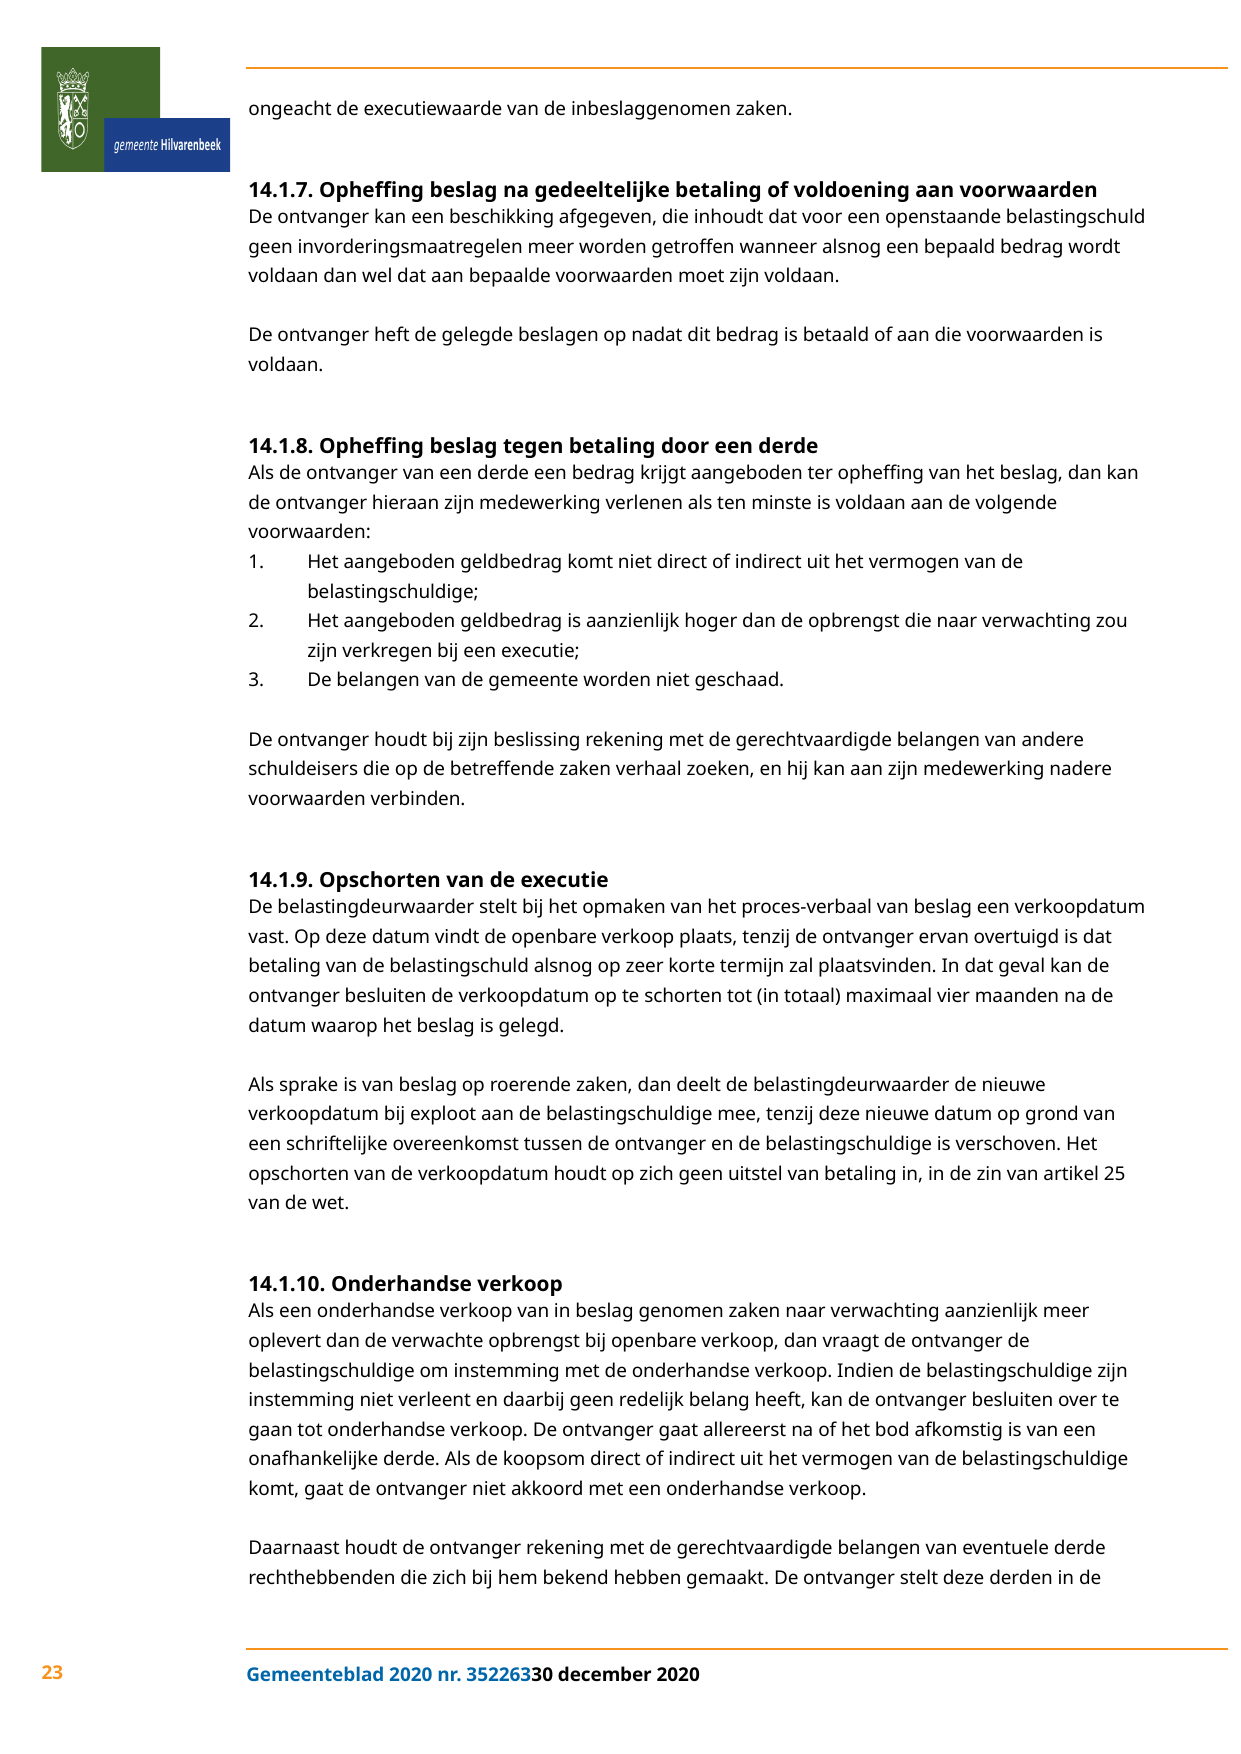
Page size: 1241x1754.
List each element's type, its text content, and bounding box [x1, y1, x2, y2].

list Het aangeboden geldbedrag komt niet direct of indirect uit het vermogen van de belastingschuldige; [248, 548, 1152, 604]
text 14.1.7. Opheffing beslag na gedeeltelijke betaling of voldoening aan voorwaarden [248, 175, 1152, 203]
text De belastingdeurwaarder stelt bij het opmaken van het proces-verbaal van beslag een verkoopdatum vast. Op deze datum vindt de openbare verkoop plaats, tenzij de ontvanger ervan overtuigd is dat betaling van de belastingschuld alsnog op zeer korte termijn zal plaatsvinden. In dat geval kan de ontvanger besluiten de verkoopdatum op te schorten tot (in totaal) maximaal vier maanden na de datum waarop het beslag is gelegd. [248, 893, 1152, 1037]
picture [41, 47, 231, 172]
text 14.1.9. Opschorten van de executie [248, 865, 1152, 893]
text De ontvanger kan een beschikking afgegeven, die inhoudt dat voor een openstaande belastingschuld geen invorderingsmaatregelen meer worden getroffen wanneer alsnog een bepaald bedrag wordt voldaan dan wel dat aan bepaalde voorwaarden moet zijn voldaan. [248, 203, 1152, 288]
text De ontvanger heft de gelegde beslagen op nadat dit bedrag is betaald of aan die voorwaarden is voldaan. [248, 322, 1152, 377]
text 14.1.10. Onderhandse verkoop [248, 1269, 1152, 1298]
list Het aangeboden geldbedrag is aanzienlijk hoger dan de opbrengst die naar verwachting zou zijn verkregen bij een executie; [248, 607, 1152, 663]
text Als een onderhandse verkoop van in beslag genomen zaken naar verwachting aanzienlijk meer oplevert dan de verwachte opbrengst bij openbare verkoop, dan vraagt de ontvanger de belastingschuldige om instemming met de onderhandse verkoop. Indien de belastingschuldige zijn instemming niet verleent en daarbij geen redelijk belang heeft, kan de ontvanger besluiten over te gaan tot onderhandse verkoop. De ontvanger gaat allereerst na of het bod afkomstig is van een onafhankelijke derde. Als de koopsom direct of indirect uit het vermogen van de belastingschuldige komt, gaat de ontvanger niet akkoord met een onderhandse verkoop. [248, 1298, 1152, 1501]
text Als sprake is van beslag op roerende zaken, dan deelt de belastingdeurwaarder de nieuwe verkoopdatum bij exploot aan de belastingschuldige mee, tenzij deze nieuwe datum op grond van een schriftelijke overeenkomst tussen de ontvanger en de belastingschuldige is verschoven. Het opschorten van de verkoopdatum houdt op zich geen uitstel van betaling in, in de zin van artikel 25 van de wet. [248, 1071, 1152, 1215]
list De belangen van de gemeente worden niet geschaad. [248, 667, 1152, 692]
text Daarnaast houdt de ontvanger rekening met de gerechtvaardigde belangen van eventuele derde rechthebbenden die zich bij hem bekend hebben gemaakt. De ontvanger stelt deze derden in de [248, 1534, 1152, 1590]
text Als de ontvanger van een derde een bedrag krijgt aangeboden ter opheffing van het beslag, dan kan de ontvanger hieraan zijn medewerking verlenen als ten minste is voldaan aan de volgende voorwaarden: [248, 459, 1152, 544]
text 14.1.8. Opheffing beslag tegen betaling door een derde [248, 431, 1152, 459]
text ongeacht de executiewaarde van de inbeslaggenomen zaken. [248, 95, 1152, 121]
text De ontvanger houdt bij zijn beslissing rekening met de gerechtvaardigde belangen van andere schuldeisers die op de betreffende zaken verhaal zoeken, en hij kan aan zijn medewerking nadere voorwaarden verbinden. [248, 726, 1152, 811]
